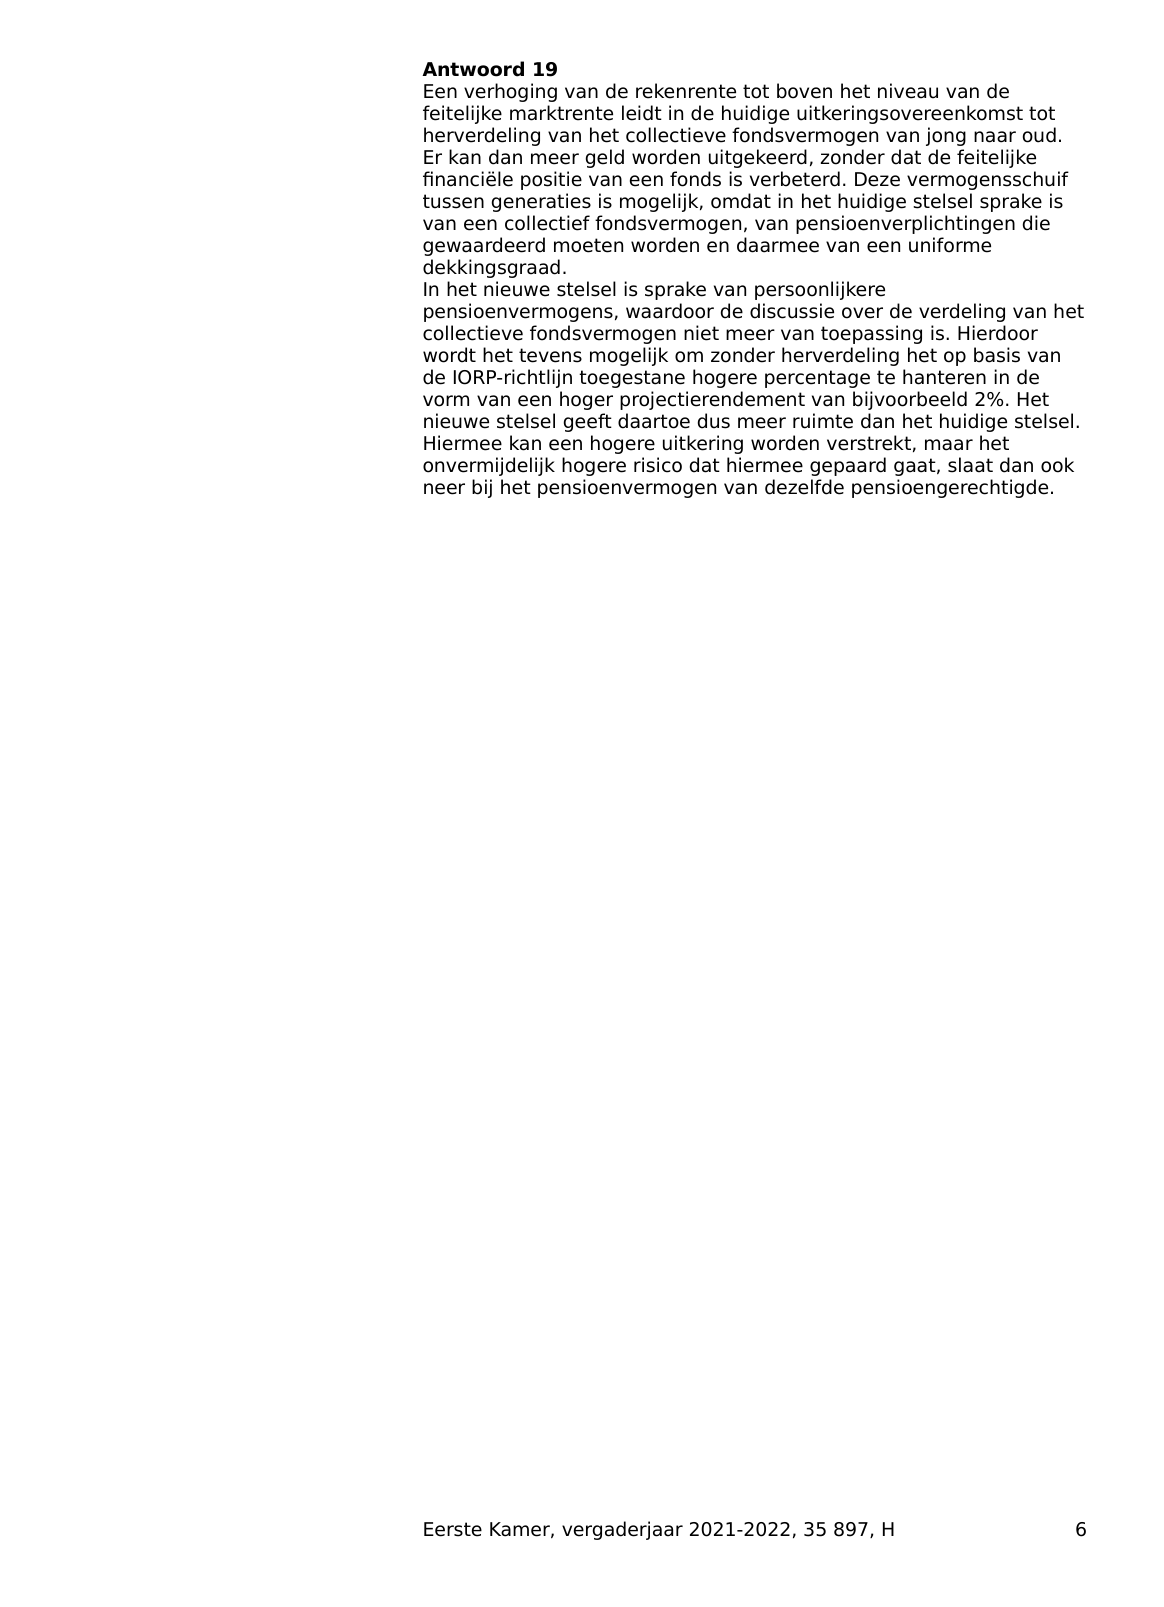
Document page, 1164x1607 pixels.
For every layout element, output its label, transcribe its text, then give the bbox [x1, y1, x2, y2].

text In het nieuwe stelsel is sprake van persoonlijkere pensioenvermogens, waardoor de discussie over de verdeling van het collectieve fondsvermogen niet meer van toepassing is. Hierdoor wordt het tevens mogelijk om zonder herverdeling het op basis van de IORP-richtlijn toegestane hogere percentage te hanteren in de vorm van een hoger projectierendement van bijvoorbeeld 2%. Het nieuwe stelsel geeft daartoe dus meer ruimte dan het huidige stelsel. Hiermee kan een hogere uitkering worden verstrekt, maar het onvermijdelijk hogere risico dat hiermee gepaard gaat, slaat dan ook neer bij het pensioenvermogen van dezelfde pensioengerechtigde. [422, 279, 1087, 499]
text Een verhoging van de rekenrente tot boven het niveau van de feitelijke marktrente leidt in de huidige uitkeringsovereenkomst tot herverdeling van het collectieve fondsvermogen van jong naar oud. Er kan dan meer geld worden uitgekeerd, zonder dat de feitelijke financiële positie van een fonds is verbeterd. Deze vermogensschuif tussen generaties is mogelijk, omdat in het huidige stelsel sprake is van een collectief fondsvermogen, van pensioenverplichtingen die gewaardeerd moeten worden en daarmee van een uniforme dekkingsgraad. [422, 81, 1087, 279]
text Antwoord 19 [422, 59, 1087, 81]
